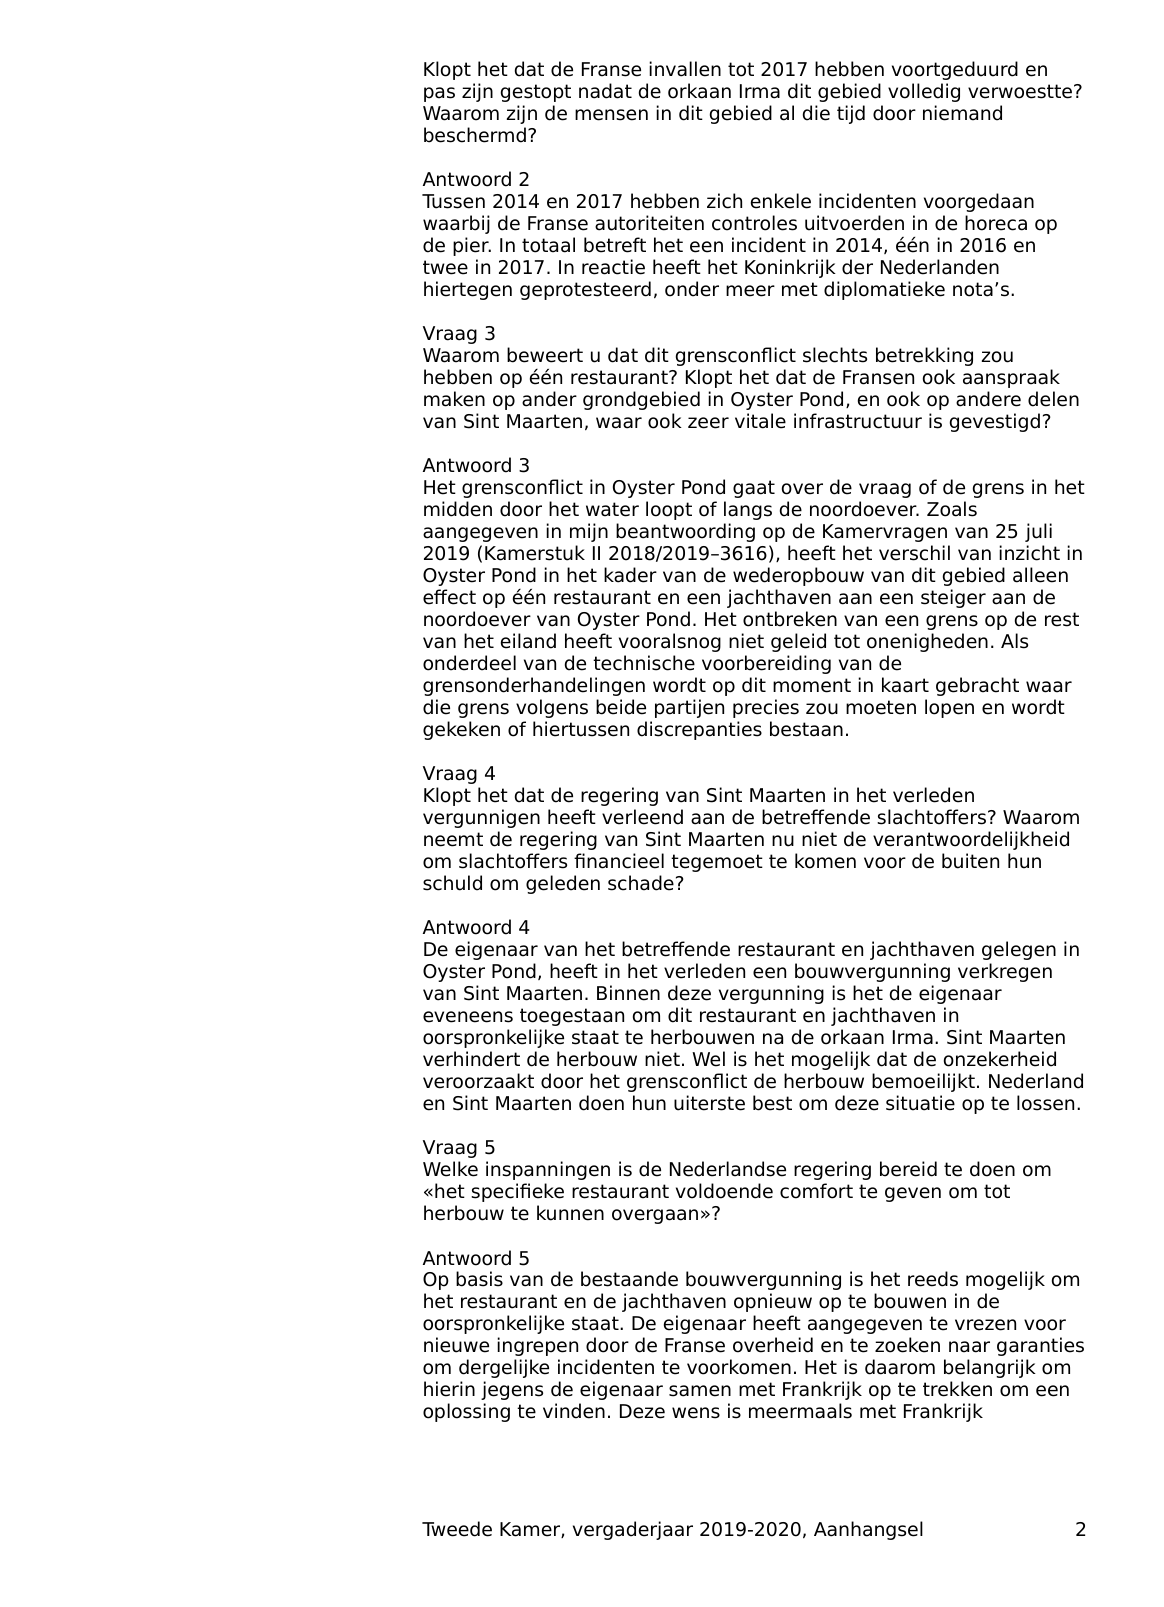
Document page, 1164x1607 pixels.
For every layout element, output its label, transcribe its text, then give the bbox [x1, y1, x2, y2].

text Antwoord 3 [422, 455, 1087, 477]
text Antwoord 5 [422, 1247, 1087, 1269]
text De eigenaar van het betreffende restaurant en jachthaven gelegen in Oyster Pond, heeft in het verleden een bouwvergunning verkregen van Sint Maarten. Binnen deze vergunning is het de eigenaar eveneens toegestaan om dit restaurant en jachthaven in oorspronkelijke staat te herbouwen na de orkaan Irma. Sint Maarten verhindert de herbouw niet. Wel is het mogelijk dat de onzekerheid veroorzaakt door het grensconflict de herbouw bemoeilijkt. Nederland en Sint Maarten doen hun uiterste best om deze situatie op te lossen. [422, 939, 1087, 1115]
text Antwoord 4 [422, 917, 1087, 939]
text Antwoord 2 [422, 169, 1087, 191]
text Klopt het dat de Franse invallen tot 2017 hebben voortgeduurd en pas zijn gestopt nadat de orkaan Irma dit gebied volledig verwoestte? Waarom zijn de mensen in dit gebied al die tijd door niemand beschermd? [422, 59, 1087, 147]
text Vraag 5 [422, 1137, 1087, 1159]
text Waarom beweert u dat dit grensconflict slechts betrekking zou hebben op één restaurant? Klopt het dat de Fransen ook aanspraak maken op ander grondgebied in Oyster Pond, en ook op andere delen van Sint Maarten, waar ook zeer vitale infrastructuur is gevestigd? [422, 345, 1087, 433]
text Vraag 4 [422, 763, 1087, 785]
text Klopt het dat de regering van Sint Maarten in het verleden vergunnigen heeft verleend aan de betreffende slachtoffers? Waarom neemt de regering van Sint Maarten nu niet de verantwoordelijkheid om slachtoffers financieel tegemoet te komen voor de buiten hun schuld om geleden schade? [422, 785, 1087, 895]
text Welke inspanningen is de Nederlandse regering bereid te doen om «het specifieke restaurant voldoende comfort te geven om tot herbouw te kunnen overgaan»? [422, 1159, 1087, 1225]
text Op basis van de bestaande bouwvergunning is het reeds mogelijk om het restaurant en de jachthaven opnieuw op te bouwen in de oorspronkelijke staat. De eigenaar heeft aangegeven te vrezen voor nieuwe ingrepen door de Franse overheid en te zoeken naar garanties om dergelijke incidenten te voorkomen. Het is daarom belangrijk om hierin jegens de eigenaar samen met Frankrijk op te trekken om een oplossing te vinden. Deze wens is meermaals met Frankrijk [422, 1269, 1087, 1423]
text Vraag 3 [422, 323, 1087, 345]
text Tussen 2014 en 2017 hebben zich enkele incidenten voorgedaan waarbij de Franse autoriteiten controles uitvoerden in de horeca op de pier. In totaal betreft het een incident in 2014, één in 2016 en twee in 2017. In reactie heeft het Koninkrijk der Nederlanden hiertegen geprotesteerd, onder meer met diplomatieke nota’s. [422, 191, 1087, 301]
text Het grensconflict in Oyster Pond gaat over de vraag of de grens in het midden door het water loopt of langs de noordoever. Zoals aangegeven in mijn beantwoording op de Kamervragen van 25 juli 2019 (Kamerstuk II 2018/2019–3616), heeft het verschil van inzicht in Oyster Pond in het kader van de wederopbouw van dit gebied alleen effect op één restaurant en een jachthaven aan een steiger aan de noordoever van Oyster Pond. Het ontbreken van een grens op de rest van het eiland heeft vooralsnog niet geleid tot onenigheden. Als onderdeel van de technische voorbereiding van de grensonderhandelingen wordt op dit moment in kaart gebracht waar die grens volgens beide partijen precies zou moeten lopen en wordt gekeken of hiertussen discrepanties bestaan. [422, 477, 1087, 741]
